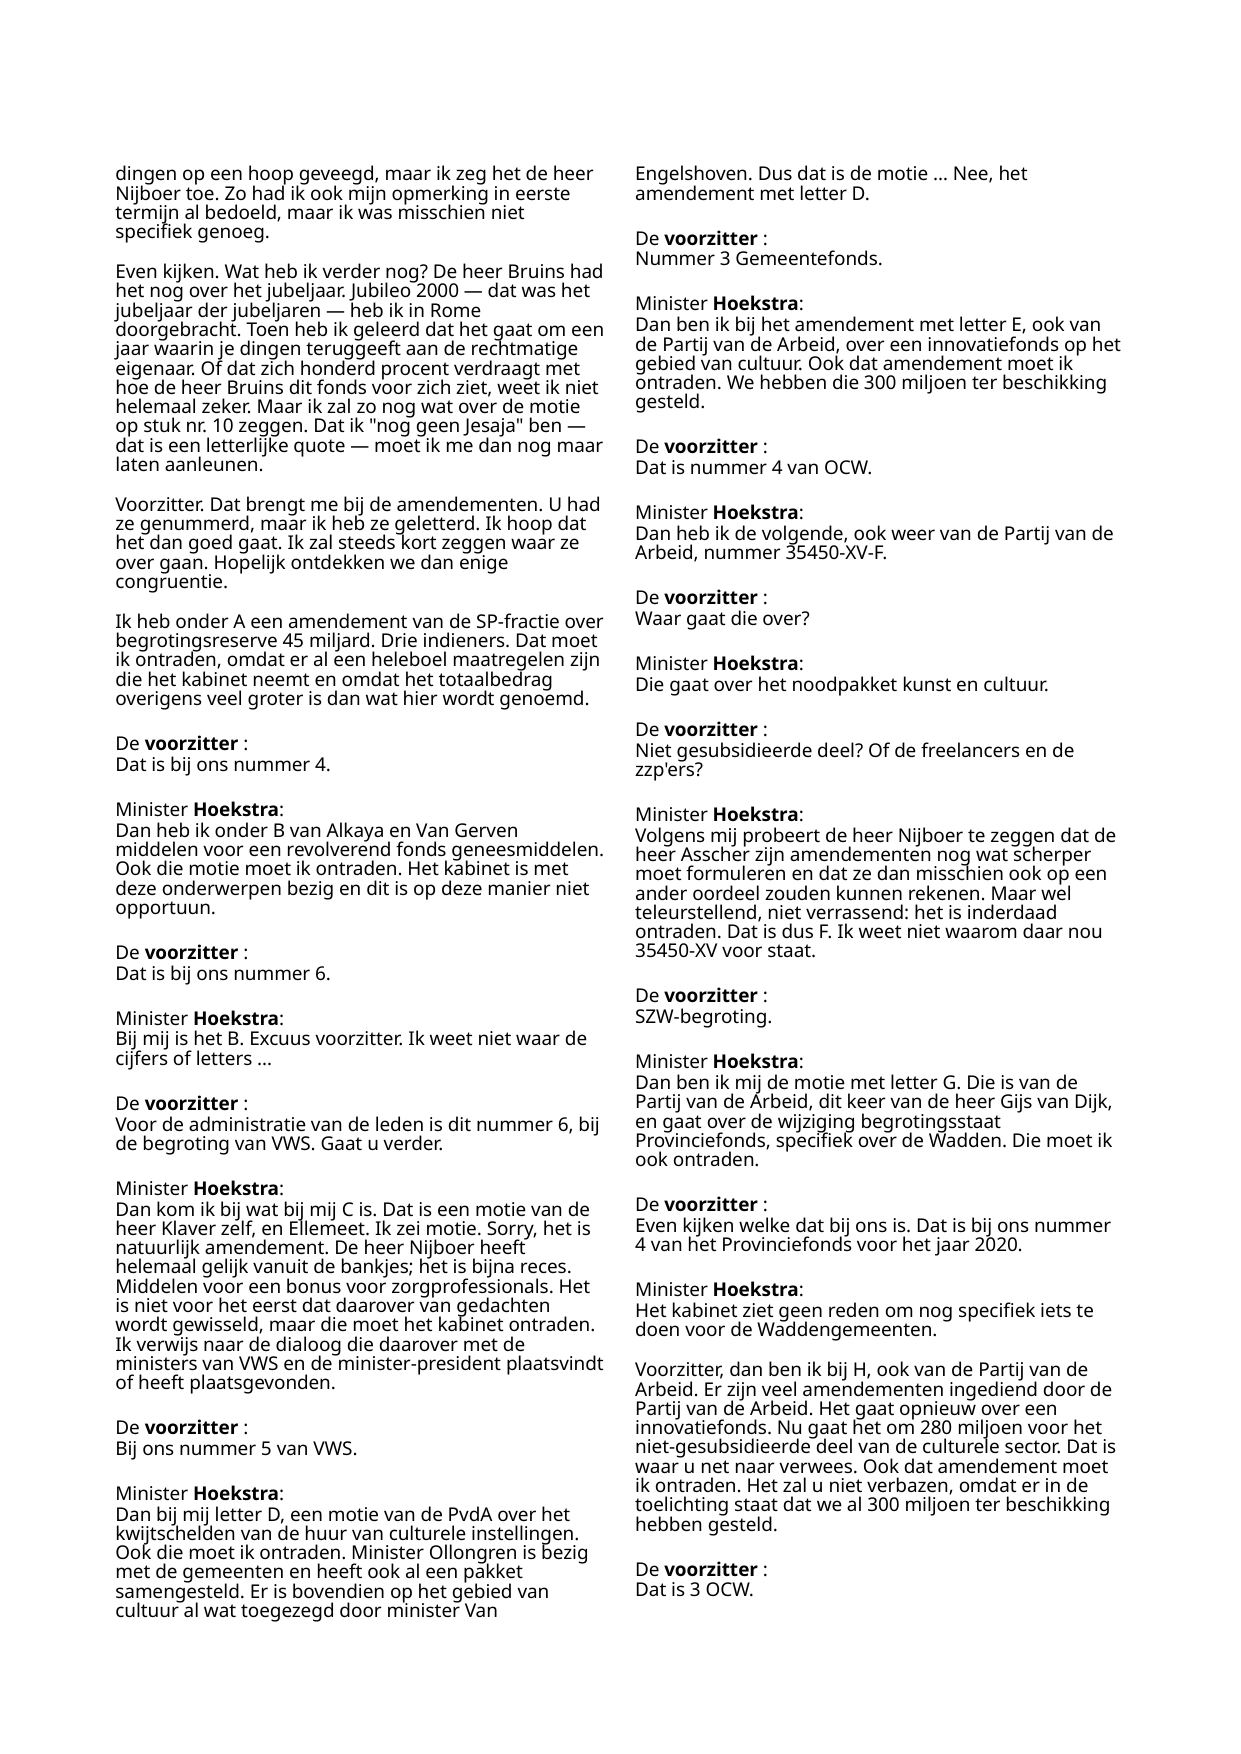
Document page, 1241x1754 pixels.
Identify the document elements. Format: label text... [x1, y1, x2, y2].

text Dan kom ik bij wat bij mij C is. Dat is een motie van de heer Klaver zelf, en Ellemeet. Ik zei motie. Sorry, het is natuurlijk amendement. De heer Nijboer heeft helemaal gelijk vanuit de bankjes; het is bijna reces. Middelen voor een bonus voor zorgprofessionals. Het is niet voor het eerst dat daarover van gedachten wordt gewisseld, maar die moet het kabinet ontraden. Ik verwijs naar de dialoog die daarover met de ministers van VWS en de minister-president plaatsvindt of heeft plaatsgevonden. [115, 1201, 605, 1393]
text De voorzitter : [635, 225, 1125, 250]
text Bij mij is het B. Excuus voorzitter. Ik weet niet waar de cijfers of letters … [115, 1030, 605, 1069]
text Waar gaat die over? [635, 610, 1125, 629]
text Minister Hoekstra: [635, 801, 1125, 827]
text Minister Hoekstra: [115, 796, 605, 822]
text Dat is bij ons nummer 6. [115, 964, 605, 984]
text Dat is nummer 4 van OCW. [635, 459, 1125, 478]
text De voorzitter : [115, 1090, 605, 1116]
text Even kijken. Wat heb ik verder nog? De heer Bruins had het nog over het jubeljaar. Jubileo 2000 — dat was het jubeljaar der jubeljaren — heb ik in Rome doorgebracht. Toen heb ik geleerd dat het gaat om een jaar waarin je dingen teruggeeft aan de rechtmatige eigenaar. Of dat zich honderd procent verdraagt met hoe de heer Bruins dit fonds voor zich ziet, weet ik niet helemaal zeker. Maar ik zal zo nog wat over de motie op stuk nr. 10 zeggen. Dat ik "nog geen Jesaja" ben — dat is een letterlijke quote — moet ik me dan nog maar laten aanleunen. [115, 263, 605, 475]
text De voorzitter : [115, 730, 605, 756]
text Dat is bij ons nummer 4. [115, 756, 605, 775]
text De voorzitter : [635, 1556, 1125, 1581]
text Minister Hoekstra: [635, 1276, 1125, 1302]
text Minister Hoekstra: [635, 650, 1125, 676]
text Minister Hoekstra: [115, 1005, 605, 1030]
text Bij ons nummer 5 van VWS. [115, 1440, 605, 1459]
text Voor de administratie van de leden is dit nummer 6, bij de begroting van VWS. Gaat u verder. [115, 1116, 605, 1154]
text De voorzitter : [635, 433, 1125, 459]
text Engelshoven. Dus dat is de motie … Nee, het amendement met letter D. [635, 165, 1125, 204]
text De voorzitter : [635, 983, 1125, 1008]
text Dan bij mij letter D, een motie van de PvdA over het kwijtschelden van de huur van culturele instellingen. Ook die moet ik ontraden. Minister Ollongren is bezig met de gemeenten en heeft ook al een pakket samengesteld. Er is bovendien op het gebied van cultuur al wat toegezegd door minister Van [115, 1506, 605, 1621]
text Minister Hoekstra: [635, 291, 1125, 316]
text Dan ben ik bij het amendement met letter E, ook van de Partij van de Arbeid, over een innovatiefonds op het gebied van cultuur. Ook dat amendement moet ik ontraden. We hebben die 300 miljoen ter beschikking gesteld. [635, 316, 1125, 413]
text Minister Hoekstra: [635, 1048, 1125, 1074]
text Even kijken welke dat bij ons is. Dat is bij ons nummer 4 van het Provinciefonds voor het jaar 2020. [635, 1217, 1125, 1256]
text Niet gesubsidieerde deel? Of de freelancers en de zzp'ers? [635, 742, 1125, 780]
text dingen op een hoop geveegd, maar ik zeg het de heer Nijboer toe. Zo had ik ook mijn opmerking in eerste termijn al bedoeld, maar ik was misschien niet specifiek genoeg. [115, 165, 605, 242]
text Minister Hoekstra: [115, 1175, 605, 1201]
text Dan heb ik onder B van Alkaya en Van Gerven middelen voor een revolverend fonds geneesmiddelen. Ook die motie moet ik ontraden. Het kabinet is met deze onderwerpen bezig en dit is op deze manier niet opportuun. [115, 822, 605, 918]
text De voorzitter : [635, 1191, 1125, 1217]
text Het kabinet ziet geen reden om nog specifiek iets te doen voor de Waddengemeenten. [635, 1302, 1125, 1341]
text Dat is 3 OCW. [635, 1581, 1125, 1601]
text Voorzitter. Dat brengt me bij de amendementen. U had ze genummerd, maar ik heb ze geletterd. Ik hoop dat het dan goed gaat. Ik zal steeds kort zeggen waar ze over gaan. Hopelijk ontdekken we dan enige congruentie. [115, 496, 605, 592]
text SZW-begroting. [635, 1008, 1125, 1028]
text De voorzitter : [115, 1414, 605, 1440]
text Nummer 3 Gemeentefonds. [635, 250, 1125, 270]
text Die gaat over het noodpakket kunst en cultuur. [635, 676, 1125, 695]
text Dan ben ik mij de motie met letter G. Die is van de Partij van de Arbeid, dit keer van de heer Gijs van Dijk, en gaat over de wijziging begrotingsstaat Provinciefonds, specifiek over de Wadden. Die moet ik ook ontraden. [635, 1074, 1125, 1171]
text De voorzitter : [635, 584, 1125, 610]
text Ik heb onder A een amendement van de SP-fractie over begrotingsreserve 45 miljard. Drie indieners. Dat moet ik ontraden, omdat er al een heleboel maatregelen zijn die het kabinet neemt en omdat het totaalbedrag overigens veel groter is dan wat hier wordt genoemd. [115, 613, 605, 709]
text De voorzitter : [115, 939, 605, 964]
text Volgens mij probeert de heer Nijboer te zeggen dat de heer Asscher zijn amendementen nog wat scherper moet formuleren en dat ze dan misschien ook op een ander oordeel zouden kunnen rekenen. Maar wel teleurstellend, niet verrassend: het is inderdaad ontraden. Dat is dus F. Ik weet niet waarom daar nou 35450-XV voor staat. [635, 827, 1125, 962]
text Voorzitter, dan ben ik bij H, ook van de Partij van de Arbeid. Er zijn veel amendementen ingediend door de Partij van de Arbeid. Het gaat opnieuw over een innovatiefonds. Nu gaat het om 280 miljoen voor het niet-gesubsidieerde deel van de culturele sector. Dat is waar u net naar verwees. Ook dat amendement moet ik ontraden. Het zal u niet verbazen, omdat er in de toelichting staat dat we al 300 miljoen ter beschikking hebben gesteld. [635, 1361, 1125, 1535]
text Dan heb ik de volgende, ook weer van de Partij van de Arbeid, nummer 35450-XV-F. [635, 525, 1125, 563]
text Minister Hoekstra: [115, 1480, 605, 1506]
text Minister Hoekstra: [635, 499, 1125, 525]
text De voorzitter : [635, 716, 1125, 742]
